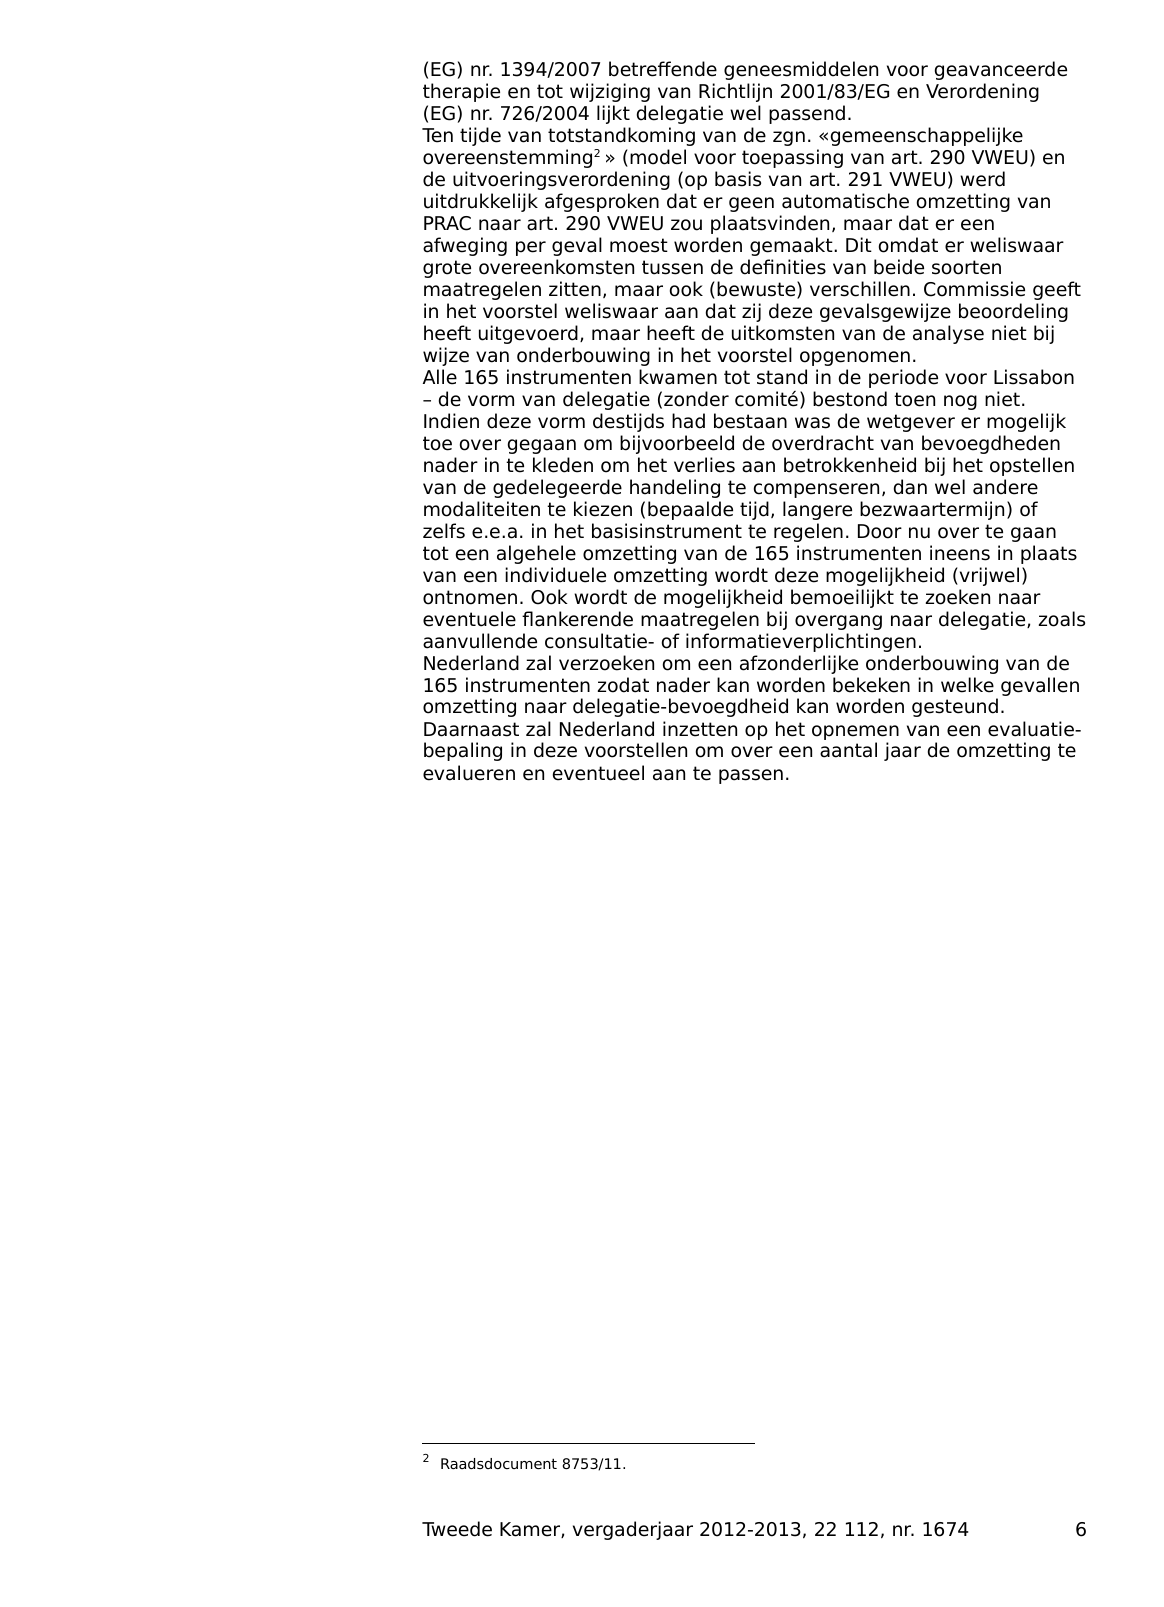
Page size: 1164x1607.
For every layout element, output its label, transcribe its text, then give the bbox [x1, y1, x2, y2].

text (EG) nr. 1394/2007 betreffende geneesmiddelen voor geavanceerde therapie en tot wijziging van Richtlijn 2001/83/EG en Verordening (EG) nr. 726/2004 lijkt delegatie wel passend. [422, 59, 1087, 125]
text Nederland zal verzoeken om een afzonderlijke onderbouwing van de 165 instrumenten zodat nader kan worden bekeken in welke gevallen omzetting naar delegatie-bevoegdheid kan worden gesteund. Daarnaast zal Nederland inzetten op het opnemen van een evaluatie-bepaling in deze voorstellen om over een aantal jaar de omzetting te evalueren en eventueel aan te passen. [422, 652, 1087, 784]
text Alle 165 instrumenten kwamen tot stand in de periode voor Lissabon – de vorm van delegatie (zonder comité) bestond toen nog niet. Indien deze vorm destijds had bestaan was de wetgever er mogelijk toe over gegaan om bijvoorbeeld de overdracht van bevoegdheden nader in te kleden om het verlies aan betrokkenheid bij het opstellen van de gedelegeerde handeling te compenseren, dan wel andere modaliteiten te kiezen (bepaalde tijd, langere bezwaartermijn) of zelfs e.e.a. in het basisinstrument te regelen. Door nu over te gaan tot een algehele omzetting van de 165 instrumenten ineens in plaats van een individuele omzetting wordt deze mogelijkheid (vrijwel) ontnomen. Ook wordt de mogelijkheid bemoeilijkt te zoeken naar eventuele flankerende maatregelen bij overgang naar delegatie, zoals aanvullende consultatie- of informatieverplichtingen. [422, 367, 1087, 652]
text Raadsdocument 8753/11. [422, 1452, 1087, 1474]
text Ten tijde van totstandkoming van de zgn. «gemeenschappelijke overeenstemming» (model voor toepassing van art. 290 VWEU) en de uitvoeringsverordening (op basis van art. 291 VWEU) werd uitdrukkelijk afgesproken dat er geen automatische omzetting van PRAC naar art. 290 VWEU zou plaatsvinden, maar dat er een afweging per geval moest worden gemaakt. Dit omdat er weliswaar grote overeenkomsten tussen de definities van beide soorten maatregelen zitten, maar ook (bewuste) verschillen. Commissie geeft in het voorstel weliswaar aan dat zij deze gevalsgewijze beoordeling heeft uitgevoerd, maar heeft de uitkomsten van de analyse niet bij wijze van onderbouwing in het voorstel opgenomen. [422, 125, 1087, 367]
